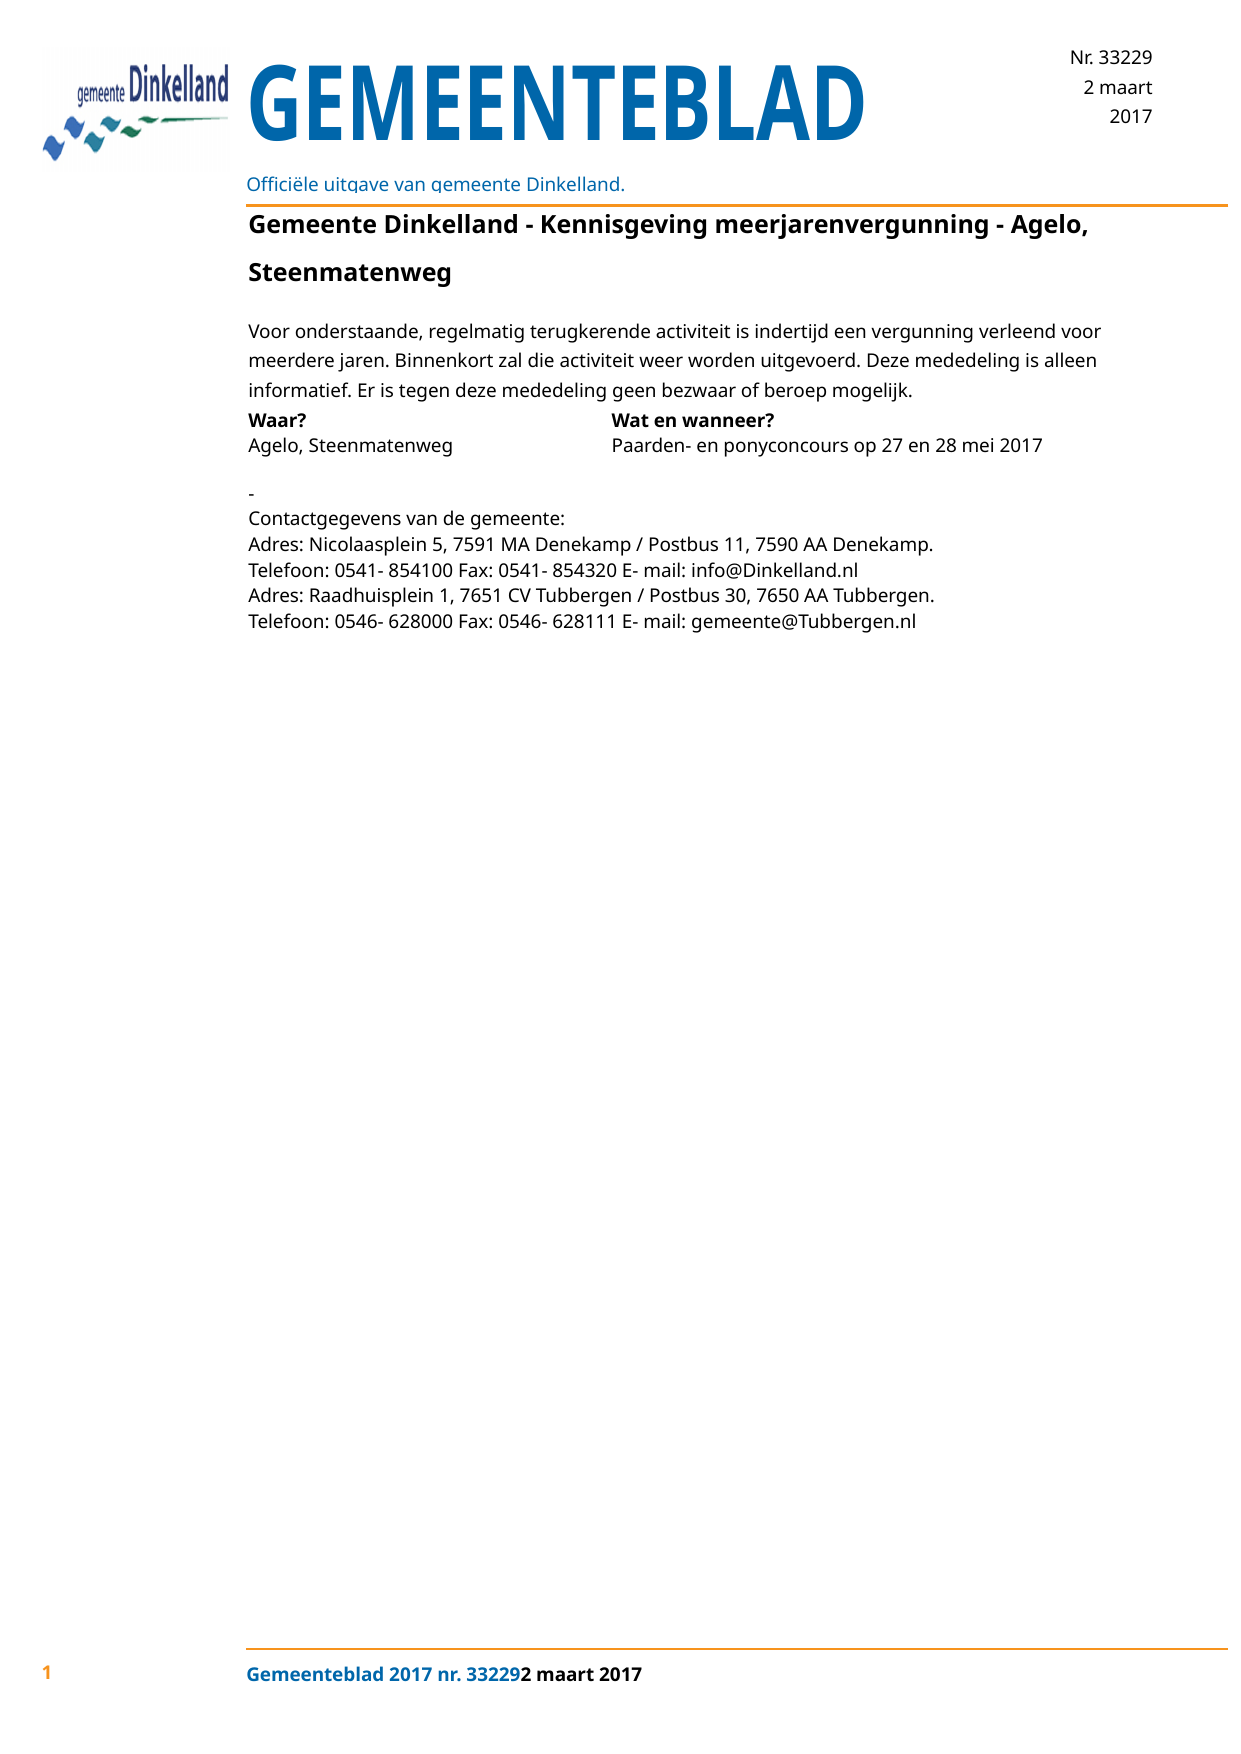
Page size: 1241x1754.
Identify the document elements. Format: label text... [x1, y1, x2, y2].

text Telefoon: 0541- 854100 Fax: 0541- 854320 E- mail: info@Dinkelland.nl [248, 557, 1152, 583]
picture [41, 47, 231, 172]
text - [248, 480, 1152, 505]
text Adres: Nicolaasplein 5, 7591 MA Denekamp / Postbus 11, 7590 AA Denekamp. [248, 531, 1152, 557]
text Telefoon: 0546- 628000 Fax: 0546- 628111 E- mail: gemeente@Tubbergen.nl [248, 608, 1152, 634]
text Gemeente Dinkelland - Kennisgeving meerjarenvergunning - Agelo, Steenmatenweg [248, 207, 1152, 288]
text Adres: Raadhuisplein 1, 7651 CV Tubbergen / Postbus 30, 7650 AA Tubbergen. [248, 583, 1152, 608]
text Contactgegevens van de gemeente: [248, 505, 1152, 531]
text Voor onderstaande, regelmatig terugkerende activiteit is indertijd een vergunning verleend voor meerdere jaren. Binnenkort zal die activiteit weer worden uitgevoerd. Deze mededeling is alleen informatief. Er is tegen deze mededeling geen bezwaar of beroep mogelijk. [248, 318, 1152, 403]
table_cell Paarden- en ponyconcours op 27 en 28 mei 2017 [611, 433, 1152, 458]
table_header Waar? [248, 407, 611, 432]
table_cell Agelo, Steenmatenweg [248, 433, 611, 458]
table_header Wat en wanneer? [611, 407, 1152, 432]
